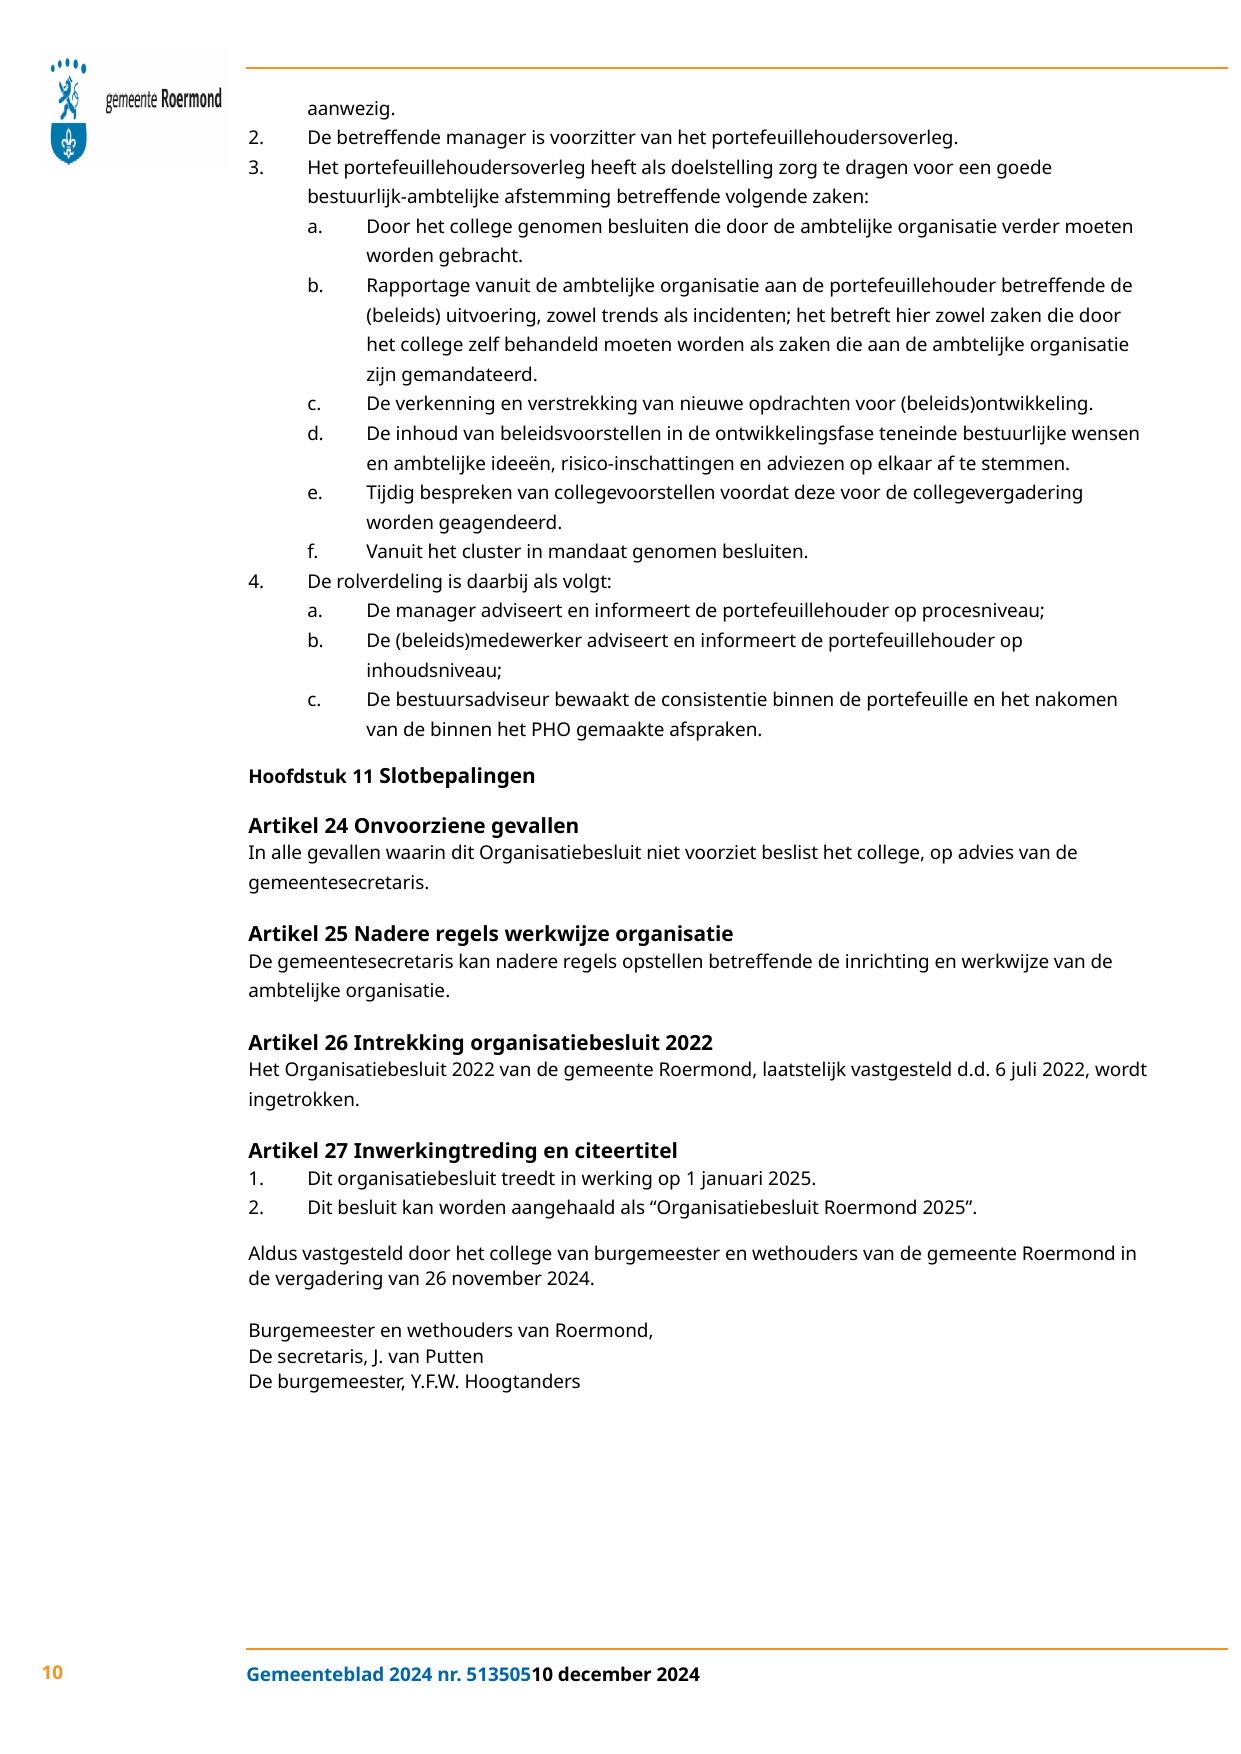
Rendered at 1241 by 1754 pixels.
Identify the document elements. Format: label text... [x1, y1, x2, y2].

list Dit organisatiebesluit treedt in werking op 1 januari 2025. [248, 1165, 1152, 1190]
list De verkenning en verstrekking van nieuwe opdrachten voor (beleids)ontwikkeling. [307, 391, 1152, 416]
list Vanuit het cluster in mandaat genomen besluiten. [307, 538, 1152, 564]
list De bestuursadviseur bewaakt de consistentie binnen de portefeuille en het nakomen van de binnen het PHO gemaakte afspraken. [307, 686, 1152, 742]
picture [41, 47, 231, 172]
text Artikel 27 Inwerkingtreding en citeertitel [248, 1136, 1152, 1165]
list aanwezig. [248, 95, 1152, 121]
list De betreffende manager is voorzitter van het portefeuillehoudersoverleg. [248, 124, 1152, 150]
list Door het college genomen besluiten die door de ambtelijke organisatie verder moeten worden gebracht. [307, 213, 1152, 268]
list Het portefeuillehoudersoverleg heeft als doelstelling zorg te dragen voor een goede bestuurlijk-ambtelijke afstemming betreffende volgende zaken: [248, 154, 1152, 209]
list De rolverdeling is daarbij als volgt: [248, 568, 1152, 594]
text Hoofdstuk 11 Slotbepalingen [248, 762, 1152, 790]
text Artikel 26 Intrekking organisatiebesluit 2022 [248, 1028, 1152, 1056]
list De inhoud van beleidsvoorstellen in de ontwikkelingsfase teneinde bestuurlijke wensen en ambtelijke ideeën, risico-inschattingen en adviezen op elkaar af te stemmen. [307, 420, 1152, 476]
list Tijdig bespreken van collegevoorstellen voordat deze voor de collegevergadering worden geagendeerd. [307, 479, 1152, 535]
text In alle gevallen waarin dit Organisatiebesluit niet voorziet beslist het college, op advies van de gemeentesecretaris. [248, 839, 1152, 895]
text Artikel 25 Nadere regels werkwijze organisatie [248, 919, 1152, 948]
text De gemeentesecretaris kan nadere regels opstellen betreffende de inrichting en werkwijze van de ambtelijke organisatie. [248, 948, 1152, 1003]
list De (beleids)medewerker adviseert en informeert de portefeuillehouder op inhoudsniveau; [307, 627, 1152, 683]
text Aldus vastgesteld door het college van burgemeester en wethouders van de gemeente Roermond in de vergadering van 26 november 2024. [248, 1240, 1152, 1291]
list De manager adviseert en informeert de portefeuillehouder op procesniveau; [307, 598, 1152, 623]
text De secretaris, J. van Putten [248, 1343, 1152, 1368]
text De burgemeester, Y.F.W. Hoogtanders [248, 1368, 1152, 1394]
text Burgemeester en wethouders van Roermond, [248, 1317, 1152, 1343]
list Dit besluit kan worden aangehaald als “Organisatiebesluit Roermond 2025”. [248, 1194, 1152, 1220]
text Artikel 24 Onvoorziene gevallen [248, 811, 1152, 839]
text Het Organisatiebesluit 2022 van de gemeente Roermond, laatstelijk vastgesteld d.d. 6 juli 2022, wordt ingetrokken. [248, 1056, 1152, 1112]
list Rapportage vanuit de ambtelijke organisatie aan de portefeuillehouder betreffende de (beleids) uitvoering, zowel trends als incidenten; het betreft hier zowel zaken die door het college zelf behandeld moeten worden als zaken die aan de ambtelijke organisatie zijn gemandateerd. [307, 272, 1152, 387]
